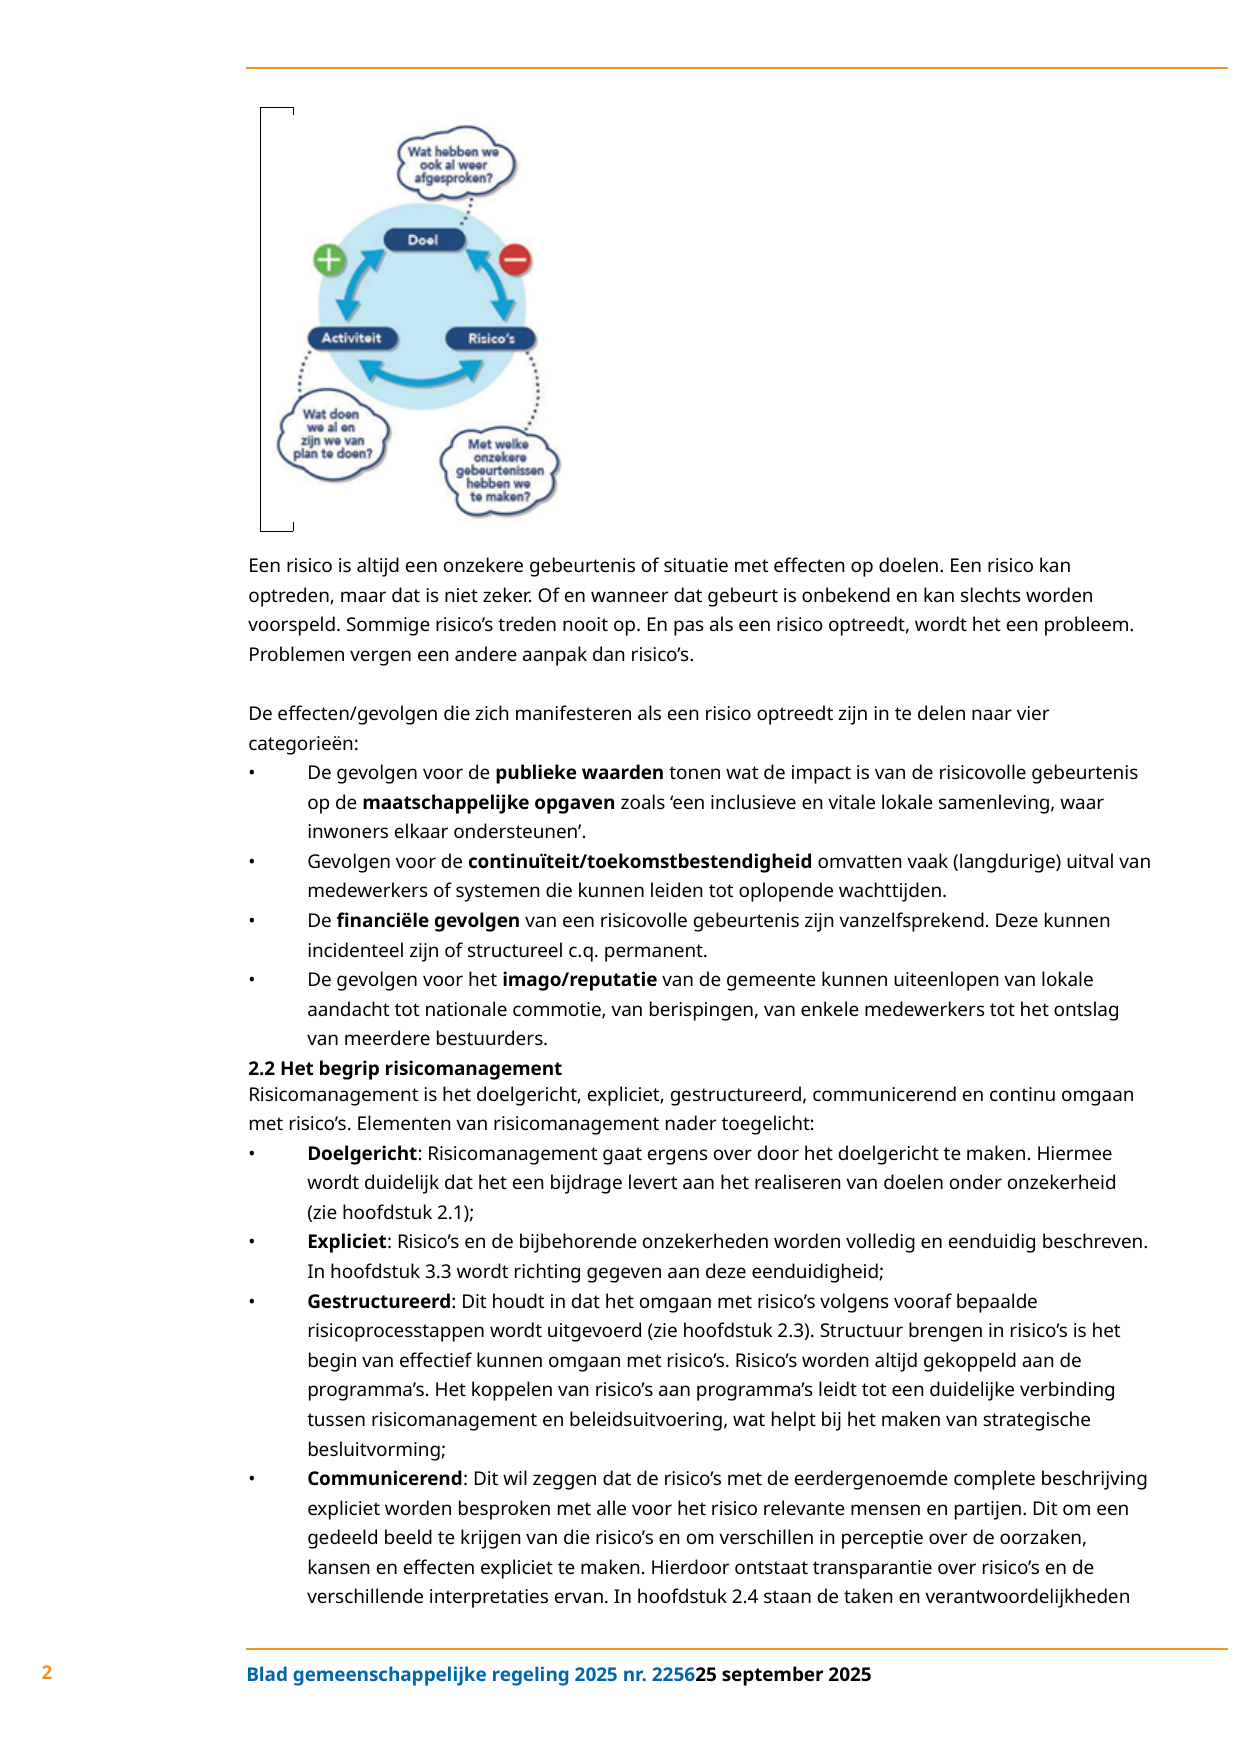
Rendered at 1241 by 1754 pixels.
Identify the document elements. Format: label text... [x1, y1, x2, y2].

list Communicerend: Dit wil zeggen dat de risico’s met de eerdergenoemde complete beschrijving expliciet worden besproken met alle voor het risico relevante mensen en partijen. Dit om een gedeeld beeld te krijgen van die risico’s en om verschillen in perceptie over de oorzaken, kansen en effecten expliciet te maken. Hierdoor ontstaat transparantie over risico’s en de verschillende interpretaties ervan. In hoofdstuk 2.4 staan de taken en verantwoordelijkheden [248, 1465, 1152, 1609]
picture [268, 115, 565, 522]
picture [41, 47, 231, 172]
list De gevolgen voor de publieke waarden tonen wat de impact is van de risicovolle gebeurtenis op de maatschappelijke opgaven zoals ‘een inclusieve en vitale lokale samenleving, waar inwoners elkaar ondersteunen’. [248, 759, 1152, 844]
list Gestructureerd: Dit houdt in dat het omgaan met risico’s volgens vooraf bepaalde risicoprocesstappen wordt uitgevoerd (zie hoofdstuk 2.3). Structuur brengen in risico’s is het begin van effectief kunnen omgaan met risico’s. Risico’s worden altijd gekoppeld aan de programma’s. Het koppelen van risico’s aan programma’s leidt tot een duidelijke verbinding tussen risicomanagement en beleidsuitvoering, wat helpt bij het maken van strategische besluitvorming; [248, 1288, 1152, 1462]
list Doelgericht: Risicomanagement gaat ergens over door het doelgericht te maken. Hiermee wordt duidelijk dat het een bijdrage levert aan het realiseren van doelen onder onzekerheid (zie hoofdstuk 2.1); [248, 1140, 1152, 1225]
list De gevolgen voor het imago/reputatie van de gemeente kunnen uiteenlopen van lokale aandacht tot nationale commotie, van berispingen, van enkele medewerkers tot het ontslag van meerdere bestuurders. [248, 966, 1152, 1051]
list Expliciet: Risico’s en de bijbehorende onzekerheden worden volledig en eenduidig beschreven. In hoofdstuk 3.3 wordt richting gegeven aan deze eenduidigheid; [248, 1229, 1152, 1284]
text Risicomanagement is het doelgericht, expliciet, gestructureerd, communicerend en continu omgaan met risico’s. Elementen van risicomanagement nader toegelicht: [248, 1081, 1152, 1136]
list Gevolgen voor de continuïteit/toekomstbestendigheid omvatten vaak (langdurige) uitval van medewerkers of systemen die kunnen leiden tot oplopende wachttijden. [248, 848, 1152, 903]
text 2.2 Het begrip risicomanagement [248, 1055, 1152, 1081]
text Een risico is altijd een onzekere gebeurtenis of situatie met effecten op doelen. Een risico kan optreden, maar dat is niet zeker. Of en wanneer dat gebeurt is onbekend en kan slechts worden voorspeld. Sommige risico’s treden nooit op. En pas als een risico optreedt, wordt het een probleem. Problemen vergen een andere aanpak dan risico’s. [248, 552, 1152, 667]
list De financiële gevolgen van een risicovolle gebeurtenis zijn vanzelfsprekend. Deze kunnen incidenteel zijn of structureel c.q. permanent. [248, 907, 1152, 962]
text De effecten/gevolgen die zich manifesteren als een risico optreedt zijn in te delen naar vier categorieën: [248, 700, 1152, 755]
